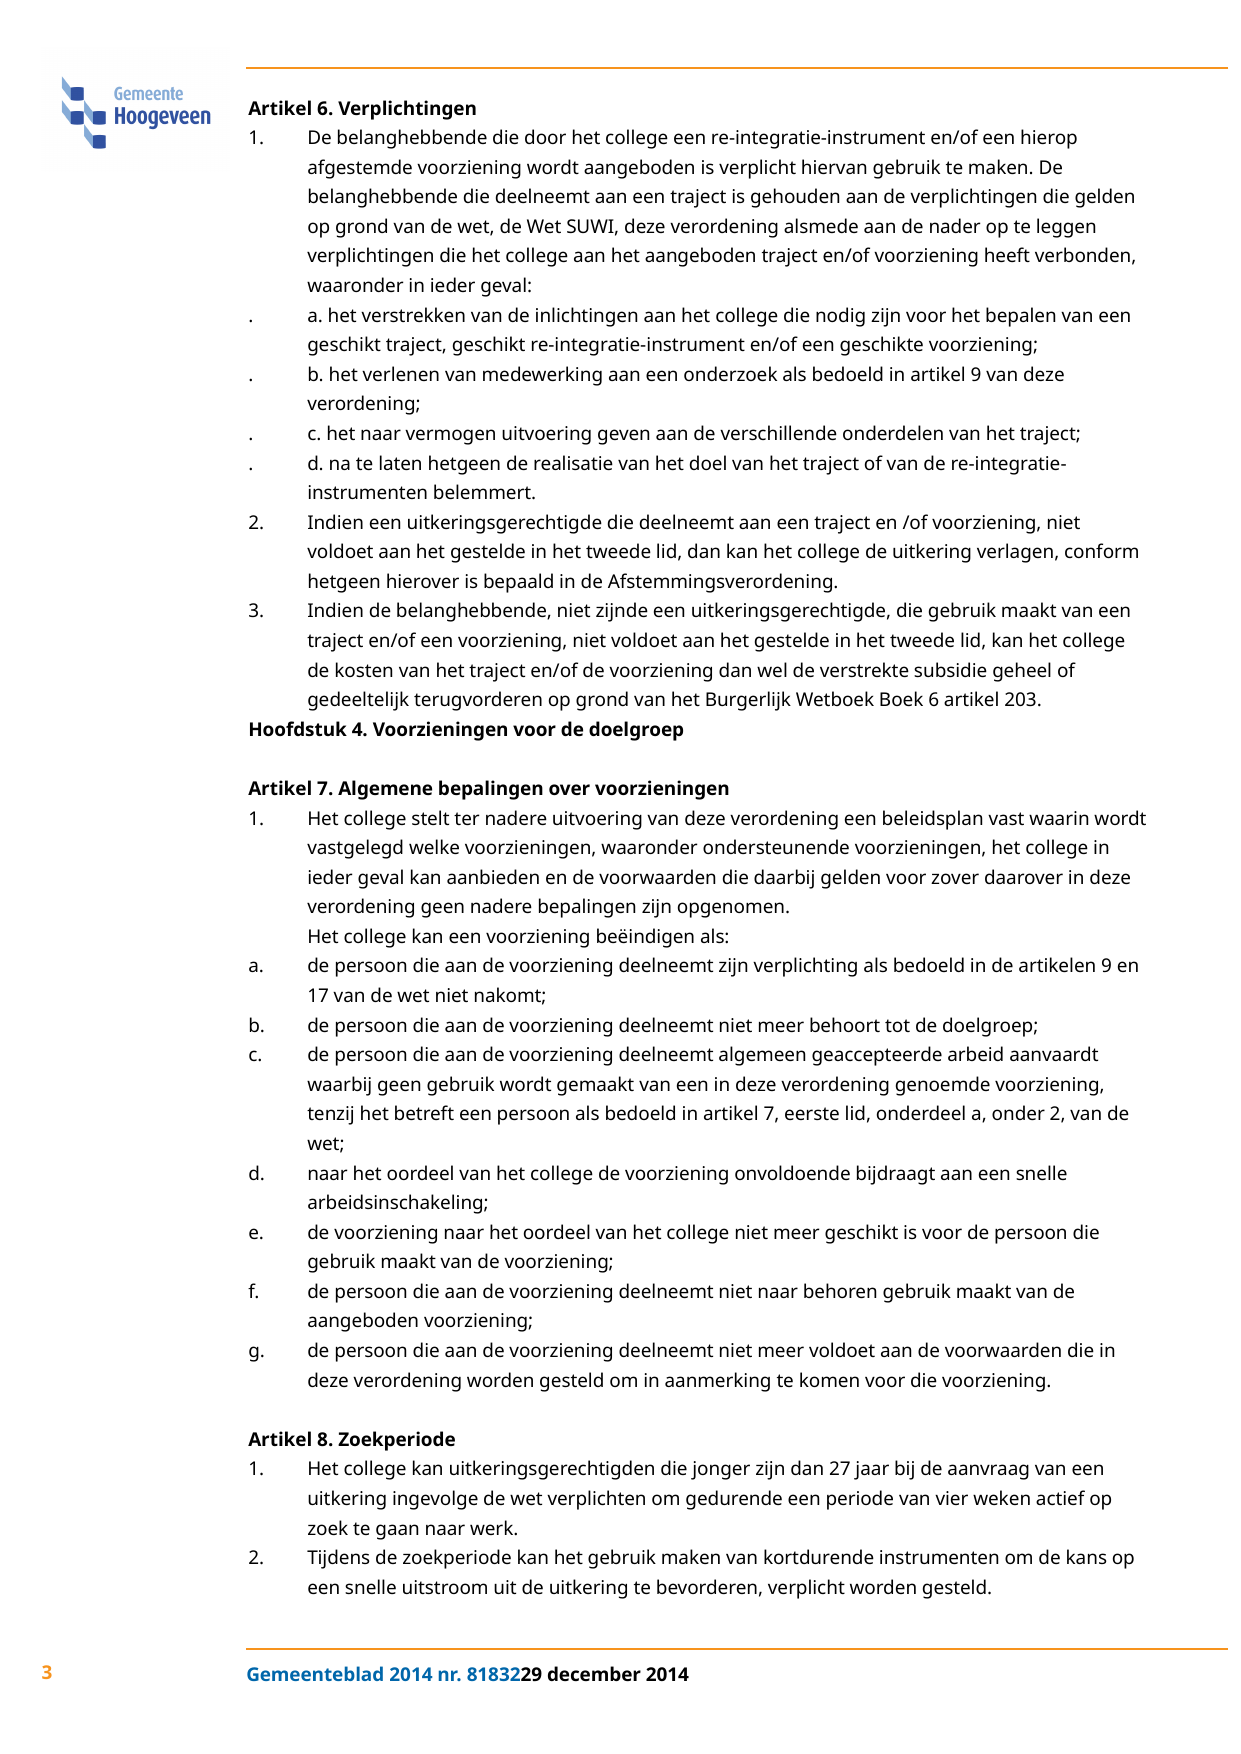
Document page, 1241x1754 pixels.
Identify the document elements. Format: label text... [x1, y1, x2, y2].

list de persoon die aan de voorziening deelneemt niet meer behoort tot de doelgroep; [248, 1012, 1152, 1038]
list c. het naar vermogen uitvoering geven aan de verschillende onderdelen van het traject; [248, 420, 1152, 446]
text Artikel 8. Zoekperiode [248, 1426, 1152, 1452]
list Het college kan een voorziening beëindigen als: [248, 923, 1152, 949]
list de persoon die aan de voorziening deelneemt niet meer voldoet aan de voorwaarden die in deze verordening worden gesteld om in aanmerking te komen voor die voorziening. [248, 1337, 1152, 1393]
text Artikel 6. Verplichtingen [248, 95, 1152, 121]
text Artikel 7. Algemene bepalingen over voorzieningen [248, 775, 1152, 801]
list Indien een uitkeringsgerechtigde die deelneemt aan een traject en /of voorziening, niet voldoet aan het gestelde in het tweede lid, dan kan het college de uitkering verlagen, conform hetgeen hierover is bepaald in de Afstemmingsverordening. [248, 509, 1152, 594]
list de persoon die aan de voorziening deelneemt zijn verplichting als bedoeld in de artikelen 9 en 17 van de wet niet nakomt; [248, 953, 1152, 1008]
list Indien de belanghebbende, niet zijnde een uitkeringsgerechtigde, die gebruik maakt van een traject en/of een voorziening, niet voldoet aan het gestelde in het tweede lid, kan het college de kosten van het traject en/of de voorziening dan wel de verstrekte subsidie geheel of gedeeltelijk terugvorderen op grond van het Burgerlijk Wetboek Boek 6 artikel 203. [248, 598, 1152, 712]
list de persoon die aan de voorziening deelneemt niet naar behoren gebruik maakt van de aangeboden voorziening; [248, 1278, 1152, 1333]
list Het college kan uitkeringsgerechtigden die jonger zijn dan 27 jaar bij de aanvraag van een uitkering ingevolge de wet verplichten om gedurende een periode van vier weken actief op zoek te gaan naar werk. [248, 1456, 1152, 1541]
list a. het verstrekken van de inlichtingen aan het college die nodig zijn voor het bepalen van een geschikt traject, geschikt re-integratie-instrument en/of een geschikte voorziening; [248, 302, 1152, 357]
list naar het oordeel van het college de voorziening onvoldoende bijdraagt aan een snelle arbeidsinschakeling; [248, 1160, 1152, 1215]
picture [41, 47, 231, 172]
list Het college stelt ter nadere uitvoering van deze verordening een beleidsplan vast waarin wordt vastgelegd welke voorzieningen, waaronder ondersteunende voorzieningen, het college in ieder geval kan aanbieden en de voorwaarden die daarbij gelden voor zover daarover in deze verordening geen nadere bepalingen zijn opgenomen. [248, 805, 1152, 919]
list de persoon die aan de voorziening deelneemt algemeen geaccepteerde arbeid aanvaardt waarbij geen gebruik wordt gemaakt van een in deze verordening genoemde voorziening, tenzij het betreft een persoon als bedoeld in artikel 7, eerste lid, onderdeel a, onder 2, van de wet; [248, 1041, 1152, 1156]
list d. na te laten hetgeen de realisatie van het doel van het traject of van de re-integratie-instrumenten belemmert. [248, 450, 1152, 505]
text Hoofdstuk 4. Voorzieningen voor de doelgroep [248, 716, 1152, 742]
list b. het verlenen van medewerking aan een onderzoek als bedoeld in artikel 9 van deze verordening; [248, 361, 1152, 416]
list De belanghebbende die door het college een re-integratie-instrument en/of een hierop afgestemde voorziening wordt aangeboden is verplicht hiervan gebruik te maken. De belanghebbende die deelneemt aan een traject is gehouden aan de verplichtingen die gelden op grond van de wet, de Wet SUWI, deze verordening alsmede aan de nader op te leggen verplichtingen die het college aan het aangeboden traject en/of voorziening heeft verbonden, waaronder in ieder geval: [248, 124, 1152, 298]
list Tijdens de zoekperiode kan het gebruik maken van kortdurende instrumenten om de kans op een snelle uitstroom uit de uitkering te bevorderen, verplicht worden gesteld. [248, 1544, 1152, 1600]
list de voorziening naar het oordeel van het college niet meer geschikt is voor de persoon die gebruik maakt van de voorziening; [248, 1219, 1152, 1274]
